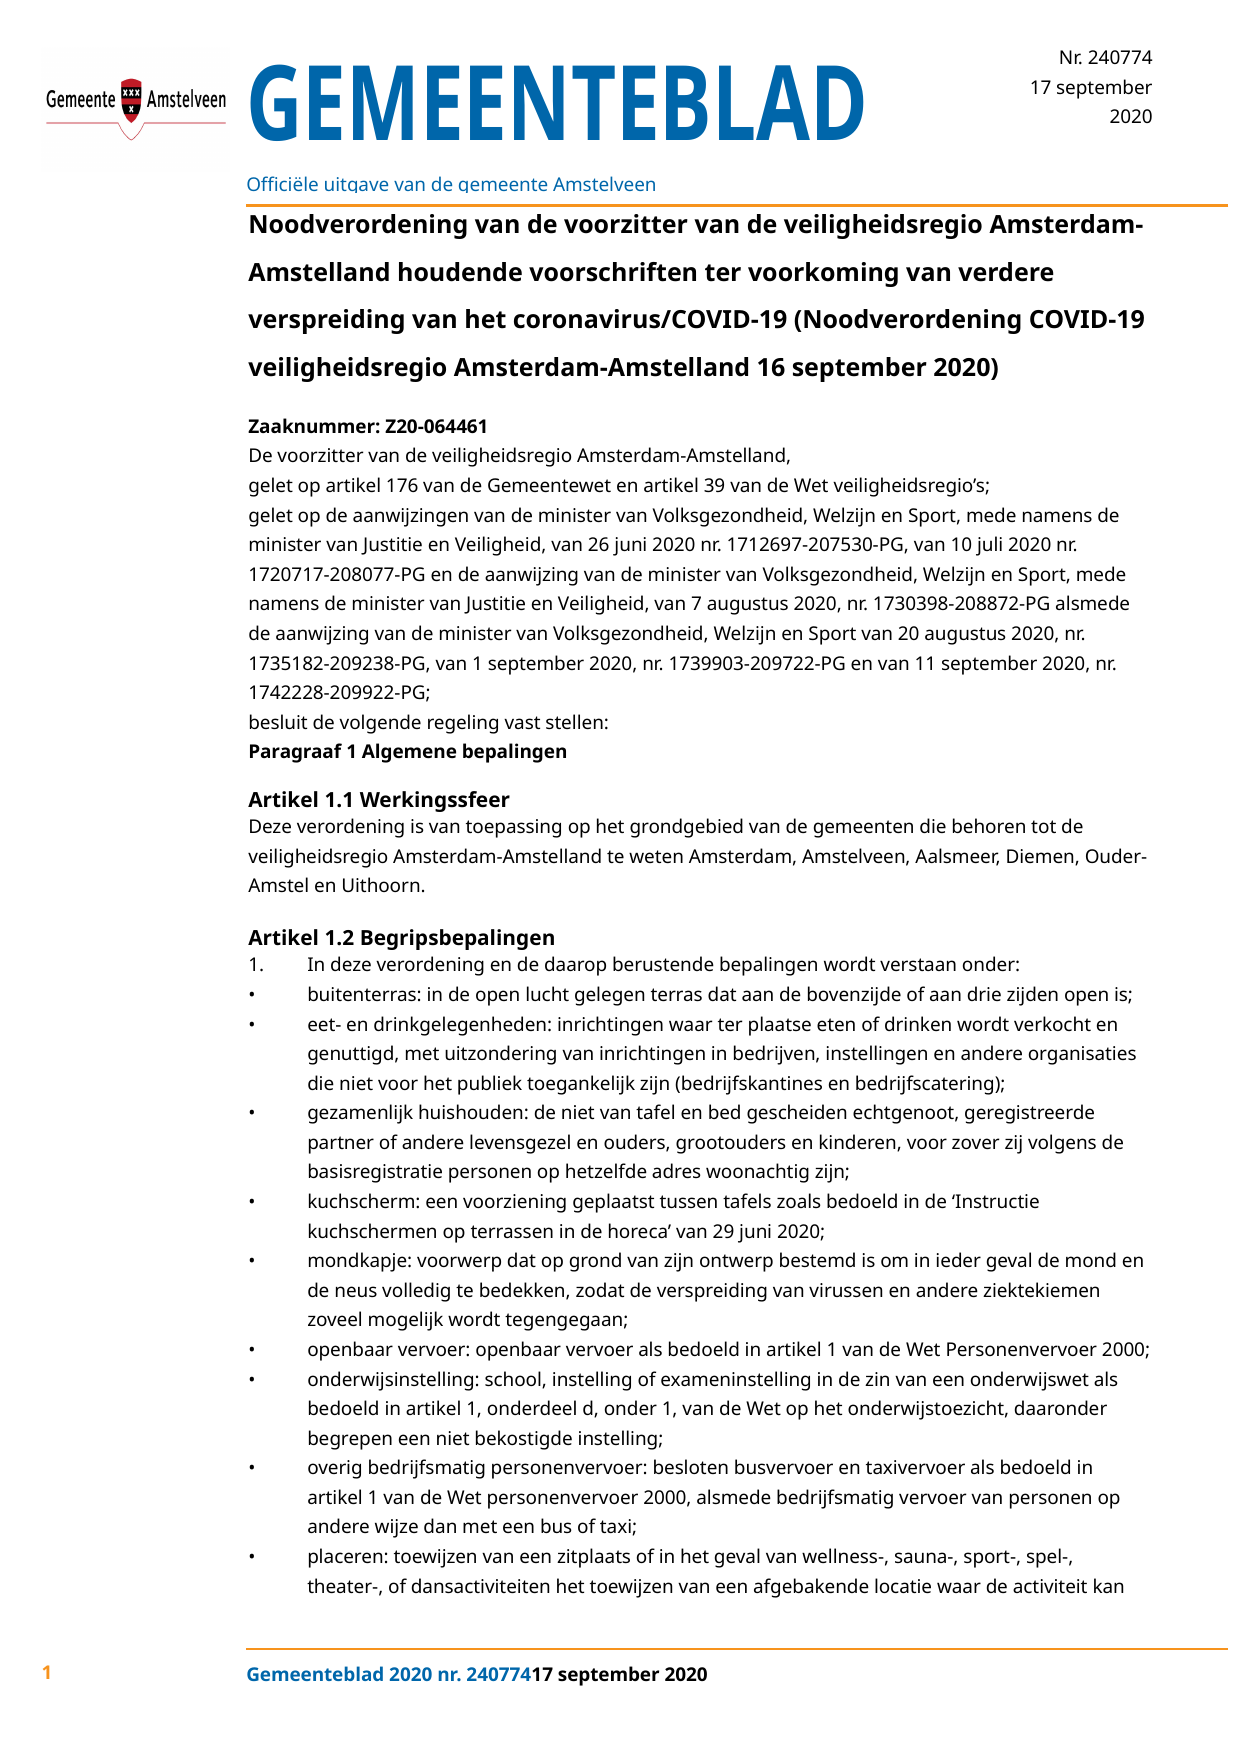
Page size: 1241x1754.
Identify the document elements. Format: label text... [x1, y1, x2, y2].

text gelet op de aanwijzingen van de minister van Volksgezondheid, Welzijn en Sport, mede namens de minister van Justitie en Veiligheid, van 26 juni 2020 nr. 1712697-207530-PG, van 10 juli 2020 nr. 1720717-208077-PG en de aanwijzing van de minister van Volksgezondheid, Welzijn en Sport, mede namens de minister van Justitie en Veiligheid, van 7 augustus 2020, nr. 1730398-208872-PG alsmede de aanwijzing van de minister van Volksgezondheid, Welzijn en Sport van 20 augustus 2020, nr. 1735182-209238-PG, van 1 september 2020, nr. 1739903-209722-PG en van 11 september 2020, nr. 1742228-209922-PG; [248, 502, 1152, 705]
text Noodverordening van de voorzitter van de veiligheidsregio Amsterdam-Amstelland houdende voorschriften ter voorkoming van verdere verspreiding van het coronavirus/COVID-19 (Noodverordening COVID-19 veiligheidsregio Amsterdam-Amstelland 16 september 2020) [248, 207, 1152, 384]
text Paragraaf 1 Algemene bepalingen [248, 738, 1152, 764]
list gezamenlijk huishouden: de niet van tafel en bed gescheiden echtgenoot, geregistreerde partner of andere levensgezel en ouders, grootouders en kinderen, voor zover zij volgens de basisregistratie personen op hetzelfde adres woonachtig zijn; [248, 1099, 1152, 1184]
picture [41, 47, 231, 172]
text Deze verordening is van toepassing op het grondgebied van de gemeenten die behoren tot de veiligheidsregio Amsterdam-Amstelland te weten Amsterdam, Amstelveen, Aalsmeer, Diemen, Ouder-Amstel en Uithoorn. [248, 813, 1152, 898]
text Artikel 1.2 Begripsbepalingen [248, 923, 1152, 952]
list In deze verordening en de daarop berustende bepalingen wordt verstaan onder: [248, 952, 1152, 977]
list kuchscherm: een voorziening geplaatst tussen tafels zoals bedoeld in de ‘Instructie kuchschermen op terrassen in de horeca’ van 29 juni 2020; [248, 1188, 1152, 1243]
list onderwijsinstelling: school, instelling of exameninstelling in de zin van een onderwijswet als bedoeld in artikel 1, onderdeel d, onder 1, van de Wet op het onderwijstoezicht, daaronder begrepen een niet bekostigde instelling; [248, 1366, 1152, 1451]
text gelet op artikel 176 van de Gemeentewet en artikel 39 van de Wet veiligheidsregio’s; [248, 472, 1152, 498]
list openbaar vervoer: openbaar vervoer als bedoeld in artikel 1 van de Wet Personenvervoer 2000; [248, 1336, 1152, 1362]
list buitenterras: in de open lucht gelegen terras dat aan de bovenzijde of aan drie zijden open is; [248, 981, 1152, 1007]
text besluit de volgende regeling vast stellen: [248, 709, 1152, 735]
text De voorzitter van de veiligheidsregio Amsterdam-Amstelland, [248, 443, 1152, 468]
list eet- en drinkgelegenheden: inrichtingen waar ter plaatse eten of drinken wordt verkocht en genuttigd, met uitzondering van inrichtingen in bedrijven, instellingen en andere organisaties die niet voor het publiek toegankelijk zijn (bedrijfskantines en bedrijfscatering); [248, 1011, 1152, 1096]
text Zaaknummer: Z20-064461 [248, 413, 1152, 439]
list overig bedrijfsmatig personenvervoer: besloten busvervoer en taxivervoer als bedoeld in artikel 1 van de Wet personenvervoer 2000, alsmede bedrijfsmatig vervoer van personen op andere wijze dan met een bus of taxi; [248, 1454, 1152, 1539]
list mondkapje: voorwerp dat op grond van zijn ontwerp bestemd is om in ieder geval de mond en de neus volledig te bedekken, zodat de verspreiding van virussen en andere ziektekiemen zoveel mogelijk wordt tegengegaan; [248, 1247, 1152, 1332]
list placeren: toewijzen van een zitplaats of in het geval van wellness-, sauna-, sport-, spel-, theater-, of dansactiviteiten het toewijzen van een afgebakende locatie waar de activiteit kan [248, 1543, 1152, 1598]
text Artikel 1.1 Werkingssfeer [248, 785, 1152, 813]
